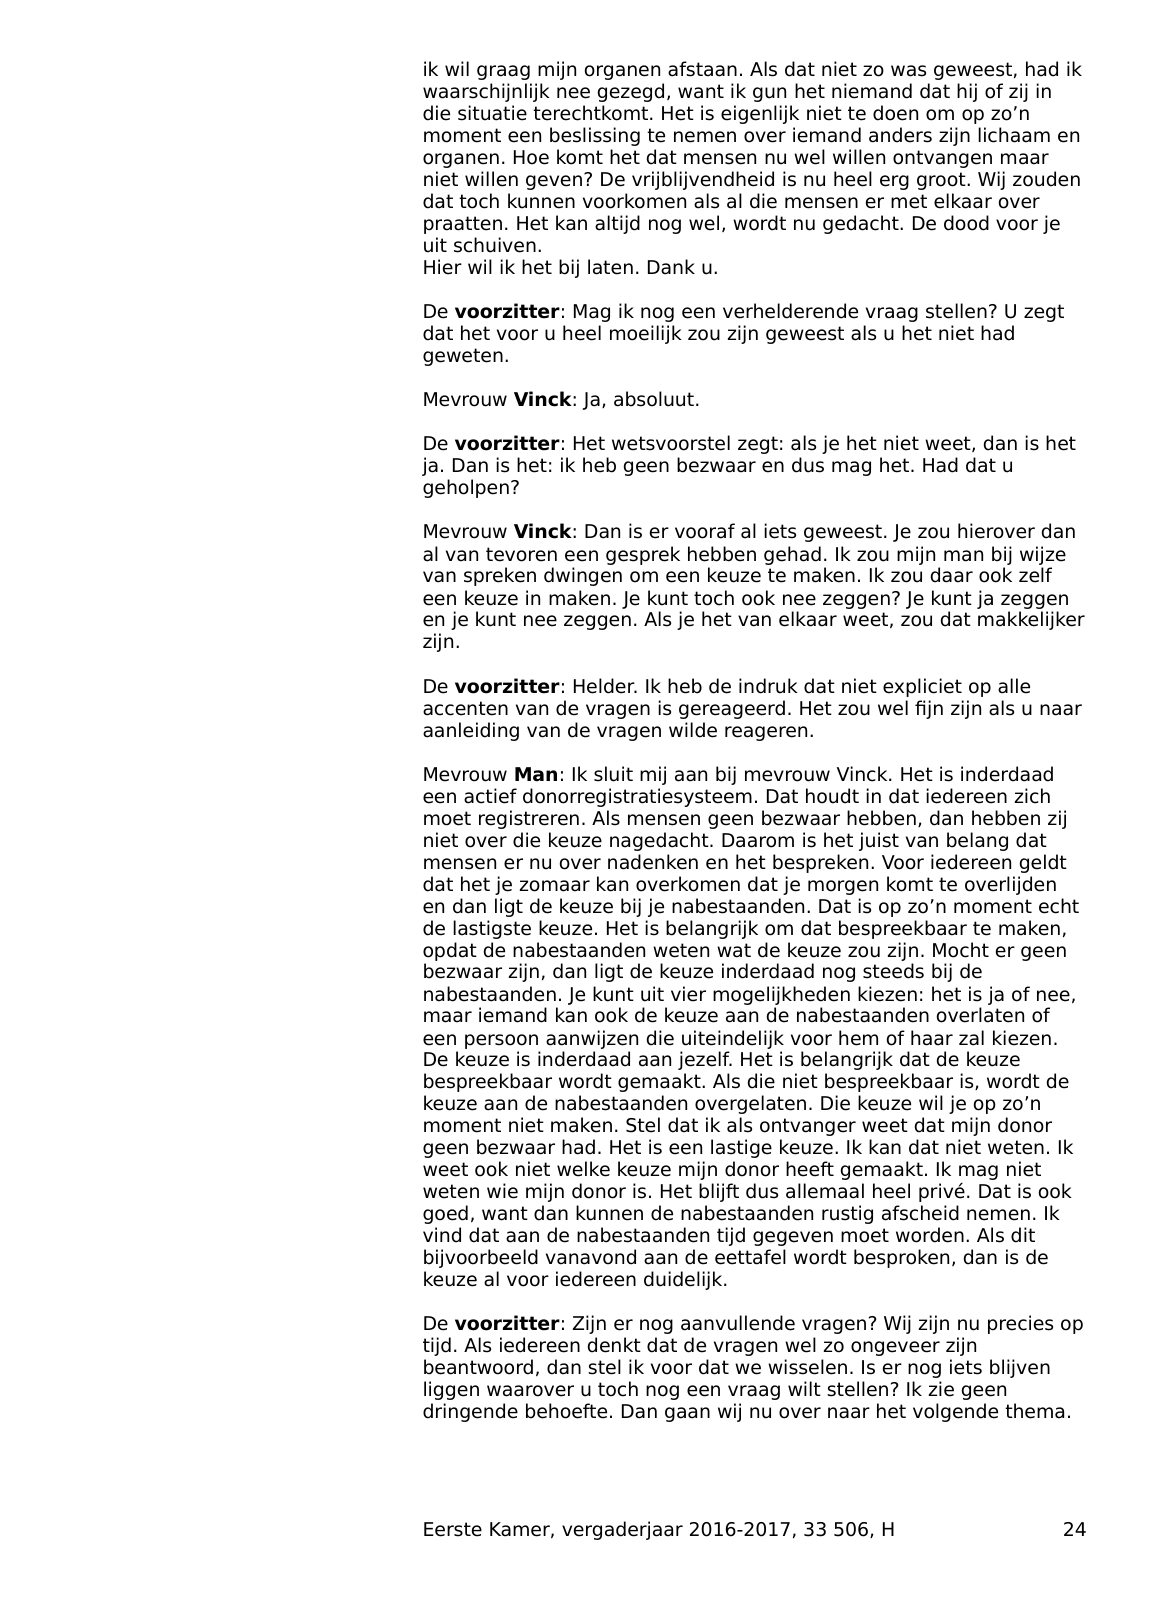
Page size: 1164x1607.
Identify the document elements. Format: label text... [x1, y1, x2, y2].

text ik wil graag mijn organen afstaan. Als dat niet zo was geweest, had ik waarschijnlijk nee gezegd, want ik gun het niemand dat hij of zij in die situatie terechtkomt. Het is eigenlijk niet te doen om op zo’n moment een beslissing te nemen over iemand anders zijn lichaam en organen. Hoe komt het dat mensen nu wel willen ontvangen maar niet willen geven? De vrijblijvendheid is nu heel erg groot. Wij zouden dat toch kunnen voorkomen als al die mensen er met elkaar over praatten. Het kan altijd nog wel, wordt nu gedacht. De dood voor je uit schuiven. [422, 59, 1087, 257]
text De voorzitter: Het wetsvoorstel zegt: als je het niet weet, dan is het ja. Dan is het: ik heb geen bezwaar en dus mag het. Had dat u geholpen? [422, 433, 1087, 499]
text De voorzitter: Zijn er nog aanvullende vragen? Wij zijn nu precies op tijd. Als iedereen denkt dat de vragen wel zo ongeveer zijn beantwoord, dan stel ik voor dat we wisselen. Is er nog iets blijven liggen waarover u toch nog een vraag wilt stellen? Ik zie geen dringende behoefte. Dan gaan wij nu over naar het volgende thema. [422, 1313, 1087, 1423]
text De voorzitter: Mag ik nog een verhelderende vraag stellen? U zegt dat het voor u heel moeilijk zou zijn geweest als u het niet had geweten. [422, 301, 1087, 367]
text De voorzitter: Helder. Ik heb de indruk dat niet expliciet op alle accenten van de vragen is gereageerd. Het zou wel fijn zijn als u naar aanleiding van de vragen wilde reageren. [422, 676, 1087, 741]
text Mevrouw Man: Ik sluit mij aan bij mevrouw Vinck. Het is inderdaad een actief donorregistratiesysteem. Dat houdt in dat iedereen zich moet registreren. Als mensen geen bezwaar hebben, dan hebben zij niet over die keuze nagedacht. Daarom is het juist van belang dat mensen er nu over nadenken en het bespreken. Voor iedereen geldt dat het je zomaar kan overkomen dat je morgen komt te overlijden en dan ligt de keuze bij je nabestaanden. Dat is op zo’n moment echt de lastigste keuze. Het is belangrijk om dat bespreekbaar te maken, opdat de nabestaanden weten wat de keuze zou zijn. Mocht er geen bezwaar zijn, dan ligt de keuze inderdaad nog steeds bij de nabestaanden. Je kunt uit vier mogelijkheden kiezen: het is ja of nee, maar iemand kan ook de keuze aan de nabestaanden overlaten of een persoon aanwijzen die uiteindelijk voor hem of haar zal kiezen. De keuze is inderdaad aan jezelf. Het is belangrijk dat de keuze bespreekbaar wordt gemaakt. Als die niet bespreekbaar is, wordt de keuze aan de nabestaanden overgelaten. Die keuze wil je op zo’n moment niet maken. Stel dat ik als ontvanger weet dat mijn donor geen bezwaar had. Het is een lastige keuze. Ik kan dat niet weten. Ik weet ook niet welke keuze mijn donor heeft gemaakt. Ik mag niet weten wie mijn donor is. Het blijft dus allemaal heel privé. Dat is ook goed, want dan kunnen de nabestaanden rustig afscheid nemen. Ik vind dat aan de nabestaanden tijd gegeven moet worden. Als dit bijvoorbeeld vanavond aan de eettafel wordt besproken, dan is de keuze al voor iedereen duidelijk. [422, 764, 1087, 1291]
text Hier wil ik het bij laten. Dank u. [422, 257, 1087, 279]
text Mevrouw Vinck: Ja, absoluut. [422, 389, 1087, 411]
text Mevrouw Vinck: Dan is er vooraf al iets geweest. Je zou hierover dan al van tevoren een gesprek hebben gehad. Ik zou mijn man bij wijze van spreken dwingen om een keuze te maken. Ik zou daar ook zelf een keuze in maken. Je kunt toch ook nee zeggen? Je kunt ja zeggen en je kunt nee zeggen. Als je het van elkaar weet, zou dat makkelijker zijn. [422, 521, 1087, 653]
